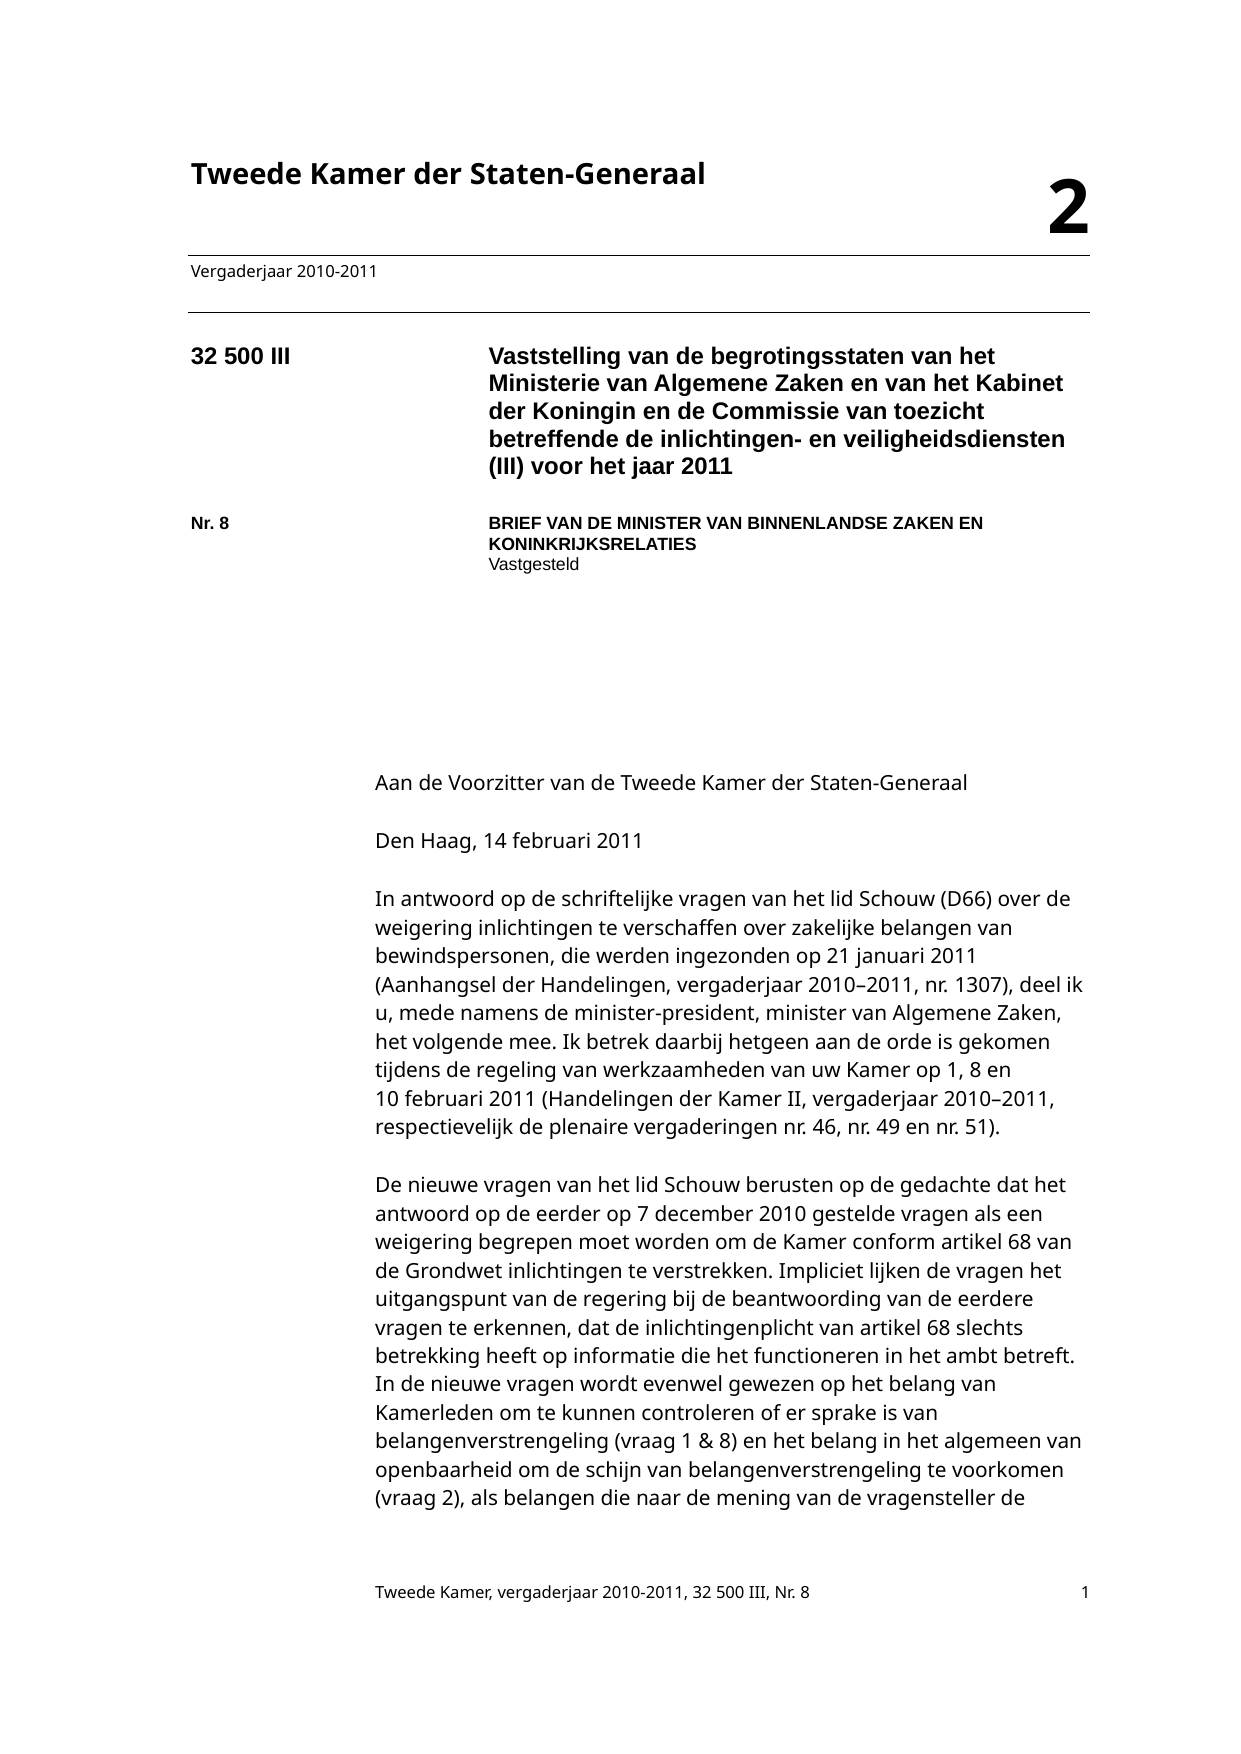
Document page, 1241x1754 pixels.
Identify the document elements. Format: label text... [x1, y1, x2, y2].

text De nieuwe vragen van het lid Schouw berusten op de gedachte dat het antwoord op de eerder op 7 december 2010 gestelde vragen als een weigering begrepen moet worden om de Kamer conform artikel 68 van de Grondwet inlichtingen te verstrekken. Impliciet lijken de vragen het uitgangspunt van de regering bij de beantwoording van de eerdere vragen te erkennen, dat de inlichtingenplicht van artikel 68 slechts betrekking heeft op informatie die het functioneren in het ambt betreft. In de nieuwe vragen wordt evenwel gewezen op het belang van Kamerleden om te kunnen controleren of er sprake is van belangenverstrengeling (vraag 1 & 8) en het belang in het algemeen van openbaarheid om de schijn van belangenverstrengeling te voorkomen (vraag 2), als belangen die naar de mening van de vragensteller de [375, 1171, 1090, 1512]
table_header 2 [910, 150, 1090, 255]
table_cell [485, 256, 1090, 312]
table_cell [485, 313, 1090, 339]
table_cell [188, 313, 485, 339]
table_header Tweede Kamer der Staten-Generaal [188, 150, 909, 255]
table_cell Nr. 8 [188, 510, 485, 649]
table_cell Vaststelling van de begrotingsstaten van het Ministerie van Algemene Zaken en van het Kabinet der Koningin en de Commissie van toezicht betreffende de inlichtingen- en veiligheidsdiensten (III) voor het jaar 2011 [485, 339, 1090, 510]
table_cell BRIEF VAN DE MINISTER VAN BINNENLANDSE ZAKEN EN KONINKRIJKSRELATIES Vastgesteld [485, 510, 1090, 649]
table_cell Vergaderjaar 2010-2011 [188, 256, 485, 312]
text In antwoord op de schriftelijke vragen van het lid Schouw (D66) over de weigering inlichtingen te verschaffen over zakelijke belangen van bewindspersonen, die werden ingezonden op 21 januari 2011 (Aanhangsel der Handelingen, vergaderjaar 2010–2011, nr. 1307), deel ik u, mede namens de minister-president, minister van Algemene Zaken, het volgende mee. Ik betrek daarbij hetgeen aan de orde is gekomen tijdens de regeling van werkzaamheden van uw Kamer op 1, 8 en 10 februari 2011 (Handelingen der Kamer II, vergaderjaar 2010–2011, respectievelijk de plenaire vergaderingen nr. 46, nr. 49 en nr. 51). [375, 884, 1090, 1141]
text Den Haag, 14 februari 2011 [375, 826, 1090, 854]
table_cell 32 500 III [188, 339, 485, 510]
text Aan de Voorzitter van de Tweede Kamer der Staten-Generaal [375, 768, 1090, 796]
